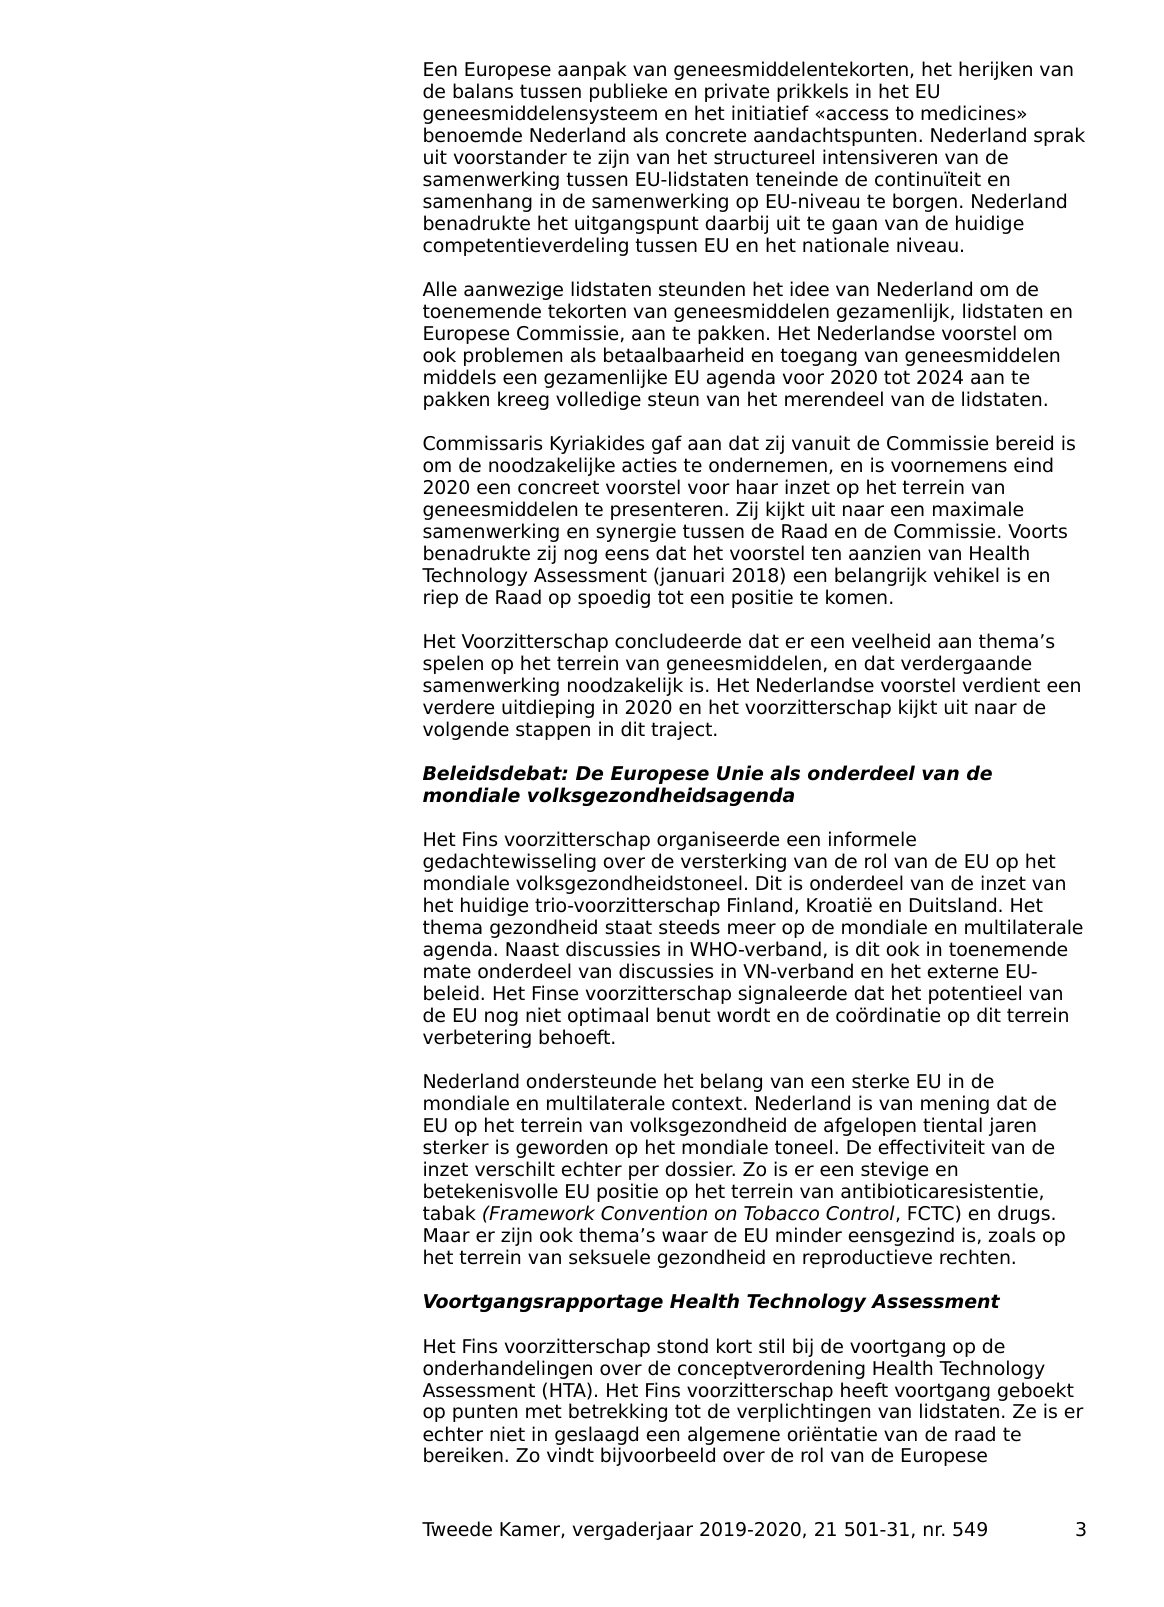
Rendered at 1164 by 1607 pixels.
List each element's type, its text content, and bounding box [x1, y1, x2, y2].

text Het Voorzitterschap concludeerde dat er een veelheid aan thema’s spelen op het terrein van geneesmiddelen, en dat verdergaande samenwerking noodzakelijk is. Het Nederlandse voorstel verdient een verdere uitdieping in 2020 en het voorzitterschap kijkt uit naar de volgende stappen in dit traject. [422, 631, 1087, 741]
text Alle aanwezige lidstaten steunden het idee van Nederland om de toenemende tekorten van geneesmiddelen gezamenlijk, lidstaten en Europese Commissie, aan te pakken. Het Nederlandse voorstel om ook problemen als betaalbaarheid en toegang van geneesmiddelen middels een gezamenlijke EU agenda voor 2020 tot 2024 aan te pakken kreeg volledige steun van het merendeel van de lidstaten. [422, 279, 1087, 411]
text Een Europese aanpak van geneesmiddelentekorten, het herijken van de balans tussen publieke en private prikkels in het EU geneesmiddelensysteem en het initiatief «access to medicines» benoemde Nederland als concrete aandachtspunten. Nederland sprak uit voorstander te zijn van het structureel intensiveren van de samenwerking tussen EU-lidstaten teneinde de continuïteit en samenhang in de samenwerking op EU-niveau te borgen. Nederland benadrukte het uitgangspunt daarbij uit te gaan van de huidige competentieverdeling tussen EU en het nationale niveau. [422, 59, 1087, 257]
subtitle Beleidsdebat: De Europese Unie als onderdeel van de mondiale volksgezondheidsagenda [422, 763, 1087, 807]
subtitle Voortgangsrapportage Health Technology Assessment [422, 1291, 1087, 1313]
text Commissaris Kyriakides gaf aan dat zij vanuit de Commissie bereid is om de noodzakelijke acties te ondernemen, en is voornemens eind 2020 een concreet voorstel voor haar inzet op het terrein van geneesmiddelen te presenteren. Zij kijkt uit naar een maximale samenwerking en synergie tussen de Raad en de Commissie. Voorts benadrukte zij nog eens dat het voorstel ten aanzien van Health Technology Assessment (januari 2018) een belangrijk vehikel is en riep de Raad op spoedig tot een positie te komen. [422, 433, 1087, 609]
text Het Fins voorzitterschap organiseerde een informele gedachtewisseling over de versterking van de rol van de EU op het mondiale volksgezondheidstoneel. Dit is onderdeel van de inzet van het huidige trio-voorzitterschap Finland, Kroatië en Duitsland. Het thema gezondheid staat steeds meer op de mondiale en multilaterale agenda. Naast discussies in WHO-verband, is dit ook in toenemende mate onderdeel van discussies in VN-verband en het externe EU-beleid. Het Finse voorzitterschap signaleerde dat het potentieel van de EU nog niet optimaal benut wordt en de coördinatie op dit terrein verbetering behoeft. [422, 829, 1087, 1049]
text Nederland ondersteunde het belang van een sterke EU in de mondiale en multilaterale context. Nederland is van mening dat de EU op het terrein van volksgezondheid de afgelopen tiental jaren sterker is geworden op het mondiale toneel. De effectiviteit van de inzet verschilt echter per dossier. Zo is er een stevige en betekenisvolle EU positie op het terrein van antibioticaresistentie, tabak (Framework Convention on Tobacco Control, FCTC) en drugs. Maar er zijn ook thema’s waar de EU minder eensgezind is, zoals op het terrein van seksuele gezondheid en reproductieve rechten. [422, 1071, 1087, 1269]
text Het Fins voorzitterschap stond kort stil bij de voortgang op de onderhandelingen over de conceptverordening Health Technology Assessment (HTA). Het Fins voorzitterschap heeft voortgang geboekt op punten met betrekking tot de verplichtingen van lidstaten. Ze is er echter niet in geslaagd een algemene oriëntatie van de raad te bereiken. Zo vindt bijvoorbeeld over de rol van de Europese [422, 1336, 1087, 1467]
